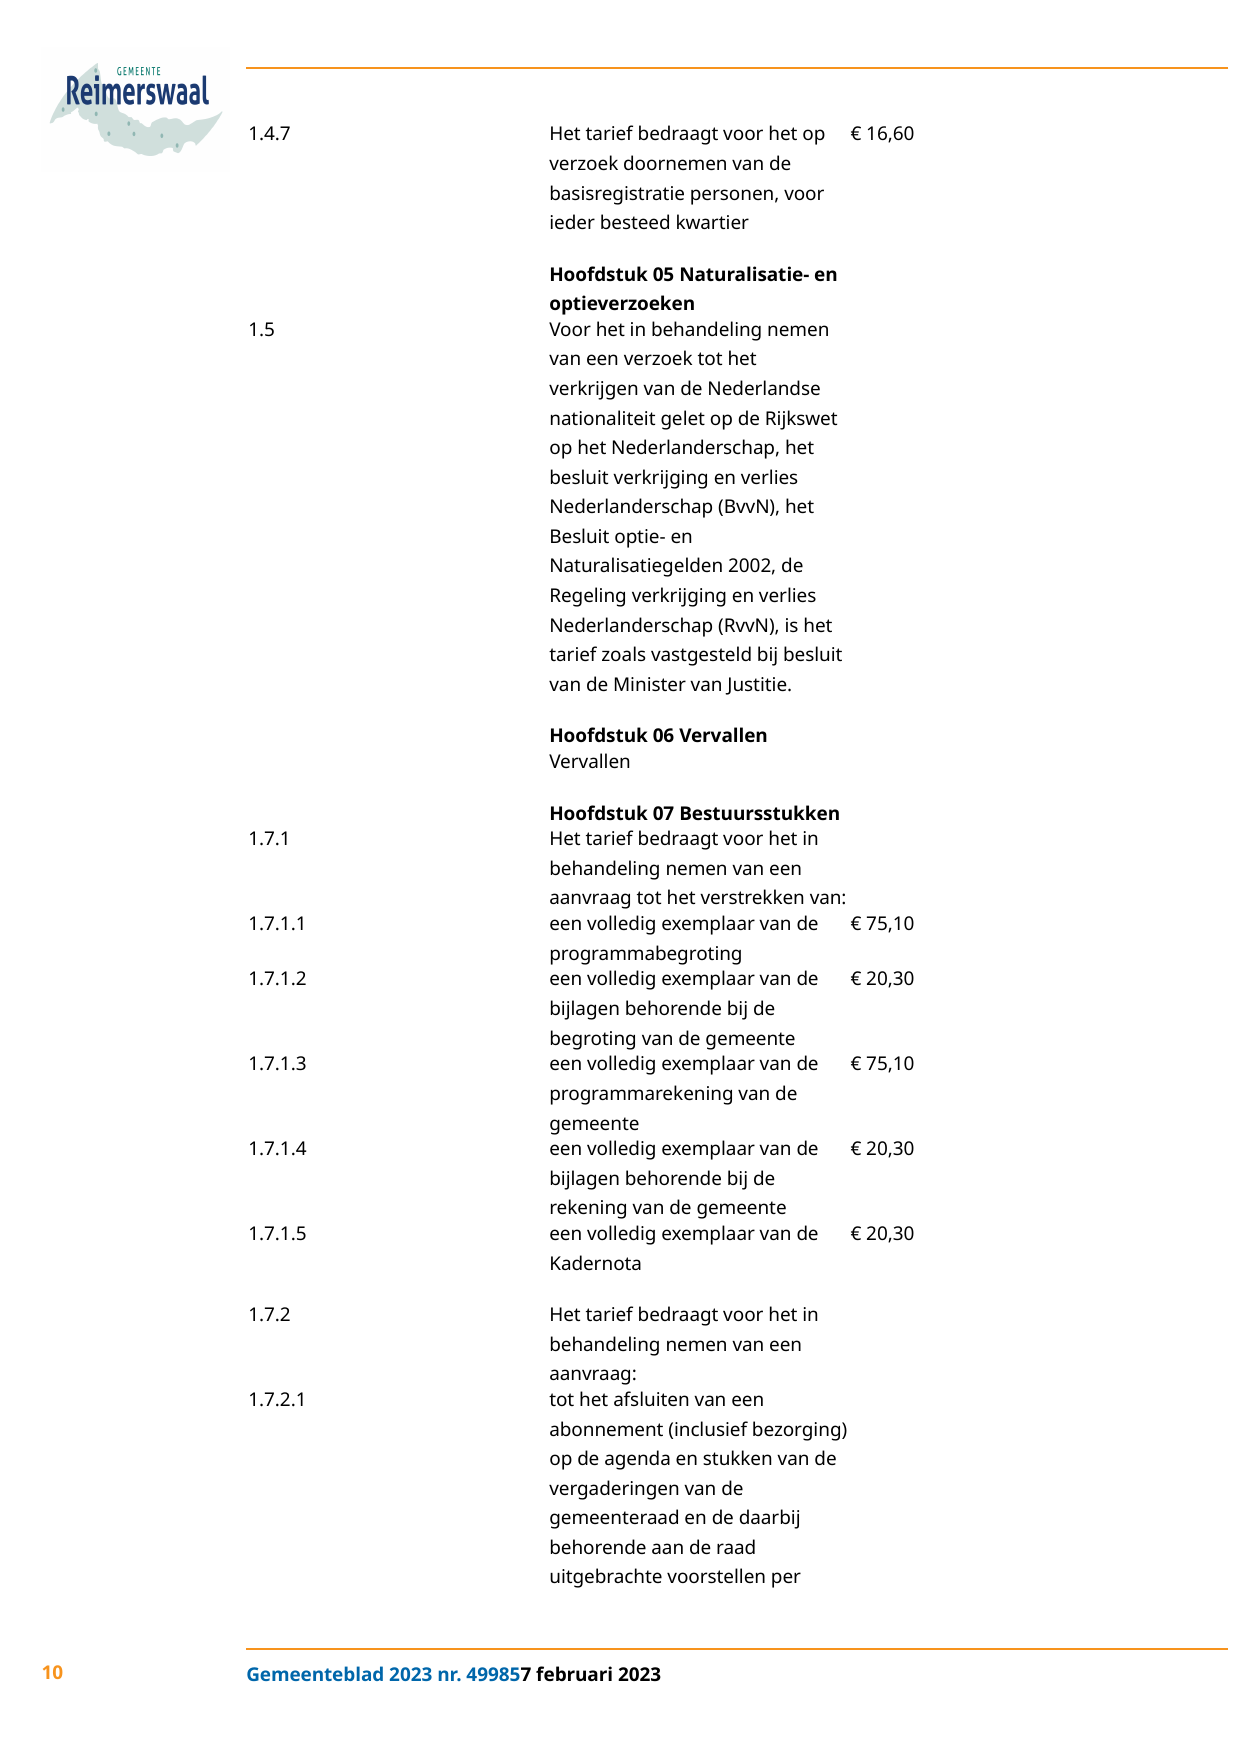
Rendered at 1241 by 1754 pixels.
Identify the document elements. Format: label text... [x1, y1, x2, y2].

table_cell € 20,30 [850, 966, 1152, 1051]
table_cell [850, 1301, 1152, 1386]
table_cell 1.7.1.4 [248, 1135, 549, 1220]
table_cell 1.7.1.3 [248, 1051, 549, 1135]
table_cell [850, 235, 1152, 261]
table_cell [850, 748, 1152, 774]
table_cell 1.7.1 [248, 825, 549, 910]
table_cell een volledig exemplaar van de programmabegroting [549, 910, 850, 966]
table_cell [549, 235, 850, 261]
table_cell 1.7.2 [248, 1301, 549, 1386]
table_cell [850, 697, 1152, 722]
table_cell 1.4.7 [248, 121, 549, 235]
table_cell [248, 235, 549, 261]
table_cell [850, 800, 1152, 825]
table_cell [248, 723, 549, 748]
table_cell 1.7.2.1 [248, 1386, 549, 1589]
table_cell [549, 697, 850, 722]
table_cell [549, 774, 850, 800]
table_cell [850, 95, 1152, 121]
table_cell [248, 774, 549, 800]
table_cell [850, 774, 1152, 800]
table_cell [549, 1276, 850, 1301]
table_cell Het tarief bedraagt voor het in behandeling nemen van een aanvraag tot het verstrekken van: [549, 825, 850, 910]
table_cell [850, 825, 1152, 910]
table_cell Vervallen [549, 748, 850, 774]
table_cell 1.5 [248, 316, 549, 697]
table_cell Het tarief bedraagt voor het op verzoek doornemen van de basisregistratie personen, voor ieder besteed kwartier [549, 121, 850, 235]
table_cell [248, 95, 549, 121]
table_cell Hoofdstuk 05 Naturalisatie- en optieverzoeken [549, 261, 850, 316]
picture [41, 47, 231, 172]
table_cell [850, 1276, 1152, 1301]
table_cell Hoofdstuk 07 Bestuursstukken [549, 800, 850, 825]
table_cell [850, 723, 1152, 748]
table_cell [850, 261, 1152, 316]
table_cell 1.7.1.1 [248, 910, 549, 966]
table_cell tot het afsluiten van een abonnement (inclusief bezorging) op de agenda en stukken van de vergaderingen van de gemeenteraad en de daarbij behorende aan de raad uitgebrachte voorstellen per [549, 1386, 850, 1589]
table_cell Het tarief bedraagt voor het in behandeling nemen van een aanvraag: [549, 1301, 850, 1386]
table_cell € 20,30 [850, 1220, 1152, 1276]
table_cell een volledig exemplaar van de Kadernota [549, 1220, 850, 1276]
table_cell 1.7.1.2 [248, 966, 549, 1051]
table_cell € 75,10 [850, 1051, 1152, 1135]
table_cell 1.7.1.5 [248, 1220, 549, 1276]
table_cell € 16,60 [850, 121, 1152, 235]
table_cell Hoofdstuk 06 Vervallen [549, 723, 850, 748]
table_cell [248, 1276, 549, 1301]
table_cell [248, 748, 549, 774]
table_cell € 20,30 [850, 1135, 1152, 1220]
table_cell een volledig exemplaar van de programmarekening van de gemeente [549, 1051, 850, 1135]
table_cell een volledig exemplaar van de bijlagen behorende bij de rekening van de gemeente [549, 1135, 850, 1220]
table_cell [850, 316, 1152, 697]
table_cell [549, 95, 850, 121]
table_cell [850, 1386, 1152, 1589]
table_cell [248, 800, 549, 825]
table_cell [248, 261, 549, 316]
table_cell € 75,10 [850, 910, 1152, 966]
table_cell [248, 697, 549, 722]
table_cell een volledig exemplaar van de bijlagen behorende bij de begroting van de gemeente [549, 966, 850, 1051]
table_cell Voor het in behandeling nemen van een verzoek tot het verkrijgen van de Nederlandse nationaliteit gelet op de Rijkswet op het Nederlanderschap, het besluit verkrijging en verlies Nederlanderschap (BvvN), het Besluit optie- en Naturalisatiegelden 2002, de Regeling verkrijging en verlies Nederlanderschap (RvvN), is het tarief zoals vastgesteld bij besluit van de Minister van Justitie. [549, 316, 850, 697]
